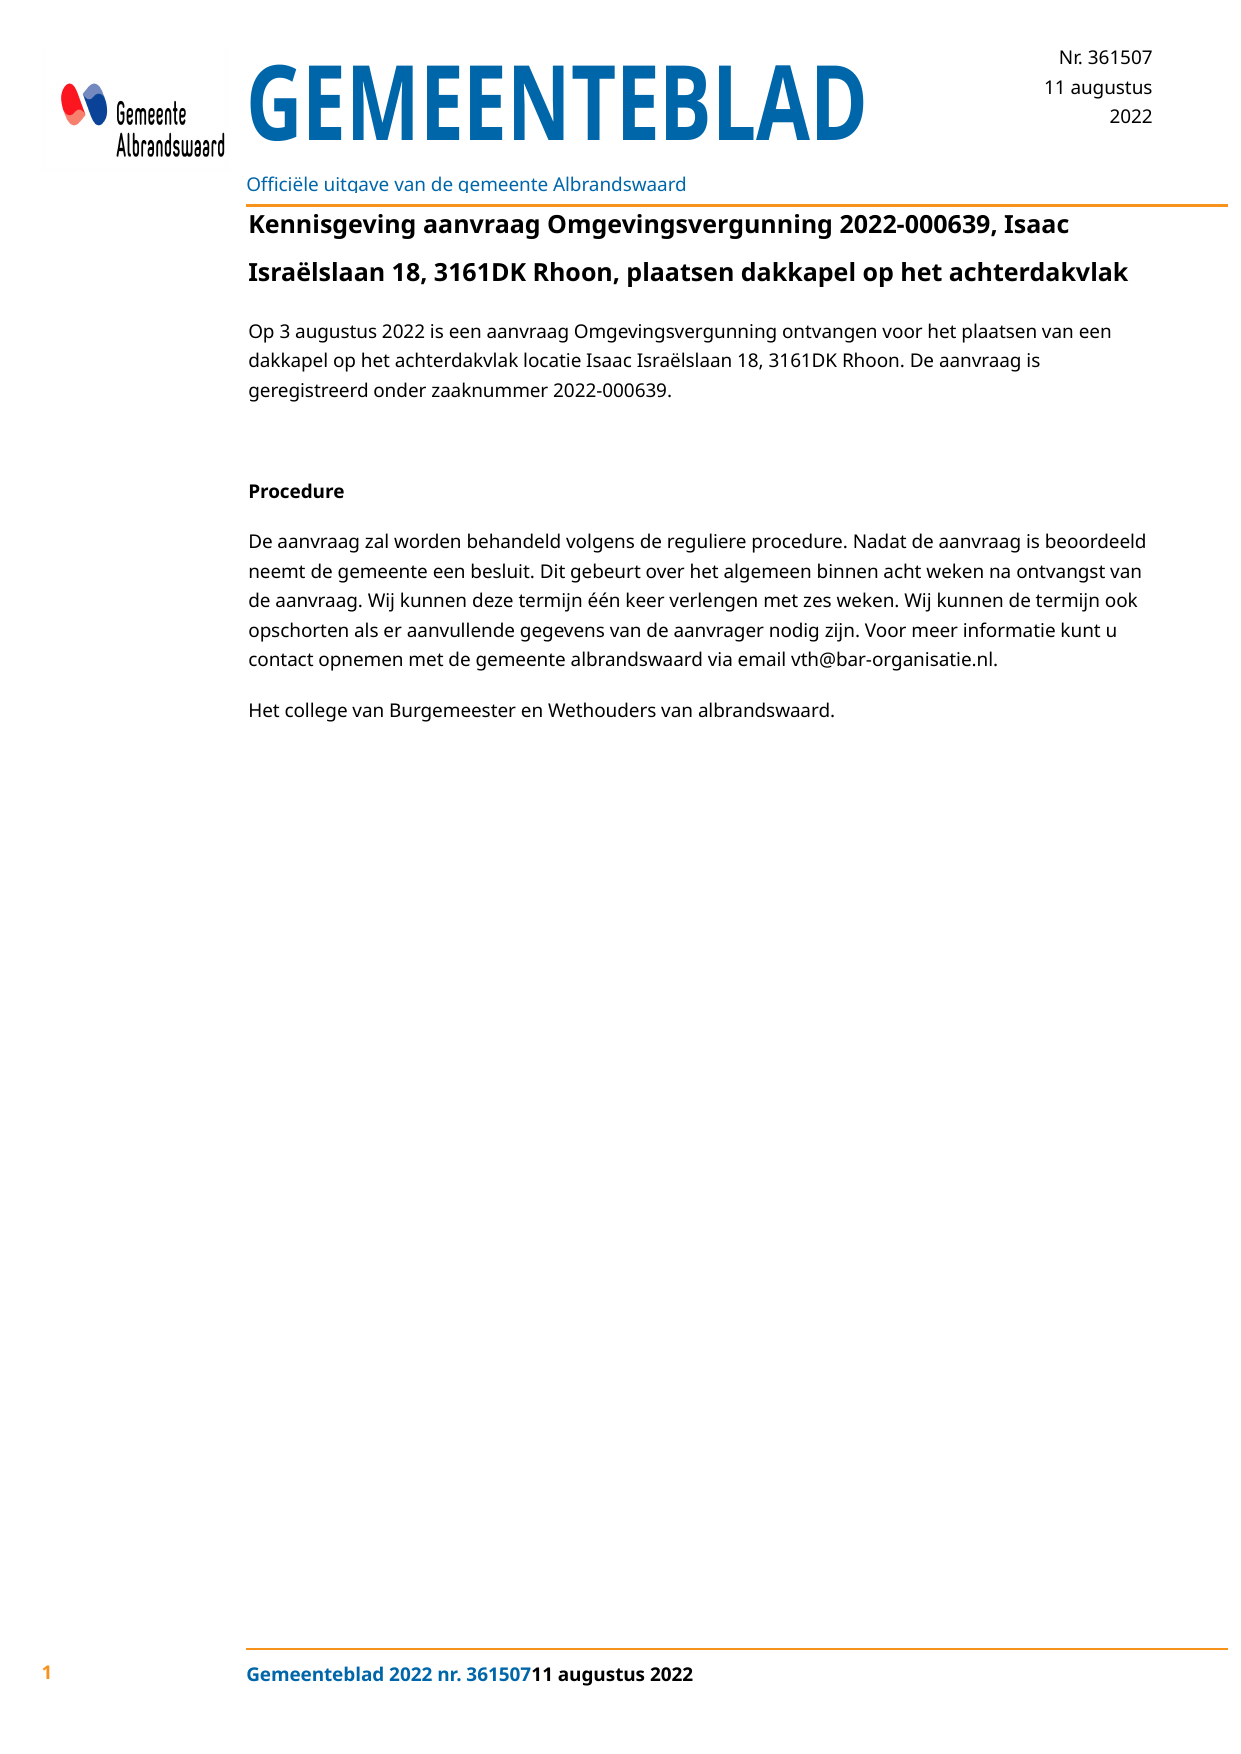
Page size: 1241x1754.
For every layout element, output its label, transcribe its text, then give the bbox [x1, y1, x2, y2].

text Kennisgeving aanvraag Omgevingsvergunning 2022-000639, Isaac Israëlslaan 18, 3161DK Rhoon, plaatsen dakkapel op het achterdakvlak [248, 207, 1152, 288]
text De aanvraag zal worden behandeld volgens de reguliere procedure. Nadat de aanvraag is beoordeeld neemt de gemeente een besluit. Dit gebeurt over het algemeen binnen acht weken na ontvangst van de aanvraag. Wij kunnen deze termijn één keer verlengen met zes weken. Wij kunnen de termijn ook opschorten als er aanvullende gegevens van de aanvrager nodig zijn. Voor meer informatie kunt u contact opnemen met de gemeente albrandswaard via email vth@bar-organisatie.nl. [248, 528, 1152, 672]
text Het college van Burgemeester en Wethouders van albrandswaard. [248, 697, 1152, 723]
text Op 3 augustus 2022 is een aanvraag Omgevingsvergunning ontvangen voor het plaatsen van een dakkapel op het achterdakvlak locatie Isaac Israëlslaan 18, 3161DK Rhoon. De aanvraag is geregistreerd onder zaaknummer 2022-000639. [248, 318, 1152, 403]
text Procedure [248, 478, 1152, 504]
picture [41, 47, 231, 172]
